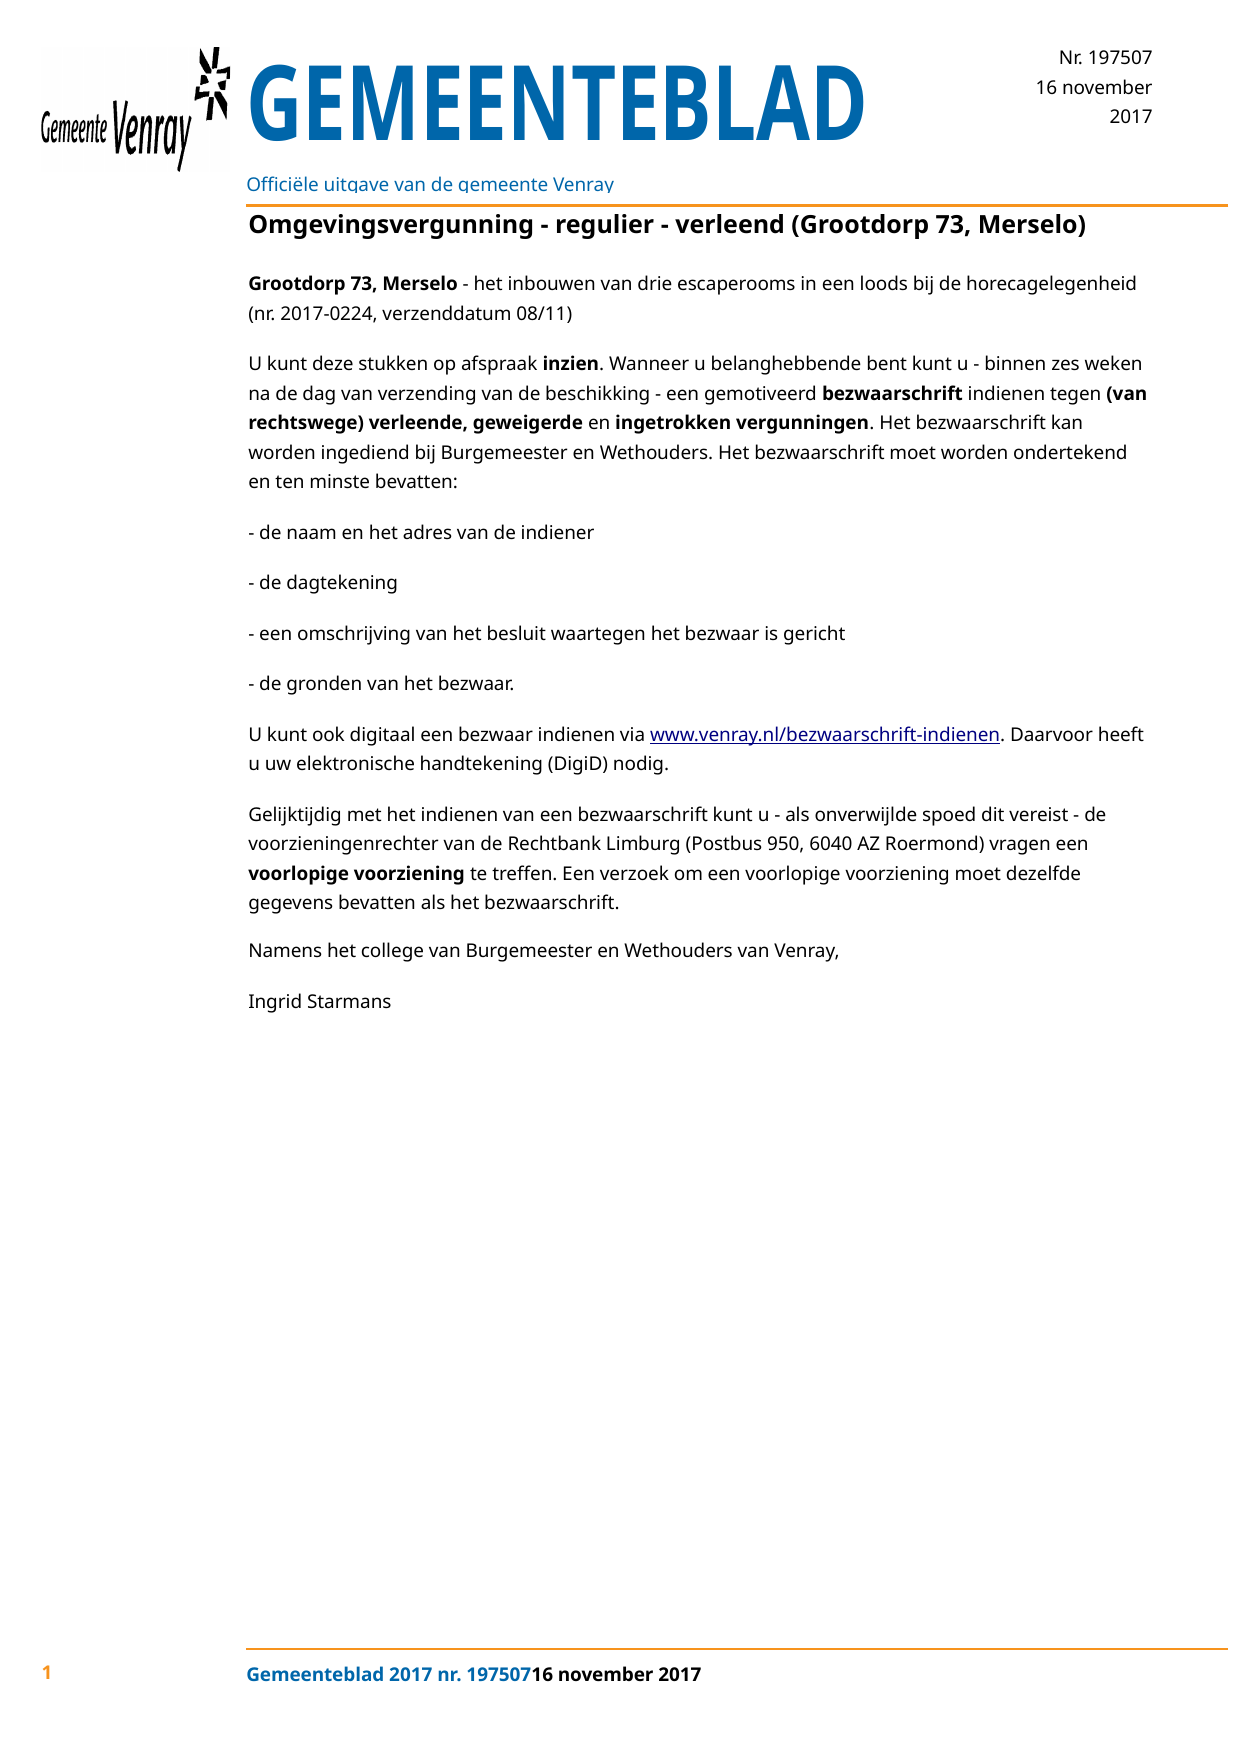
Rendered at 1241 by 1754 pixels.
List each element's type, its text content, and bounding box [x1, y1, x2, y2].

text U kunt deze stukken op afspraak inzien. Wanneer u belanghebbende bent kunt u - binnen zes weken na de dag van verzending van de beschikking - een gemotiveerd bezwaarschrift indienen tegen (van rechtswege) verleende, geweigerde en ingetrokken vergunningen. Het bezwaarschrift kan worden ingediend bij Burgemeester en Wethouders. Het bezwaarschrift moet worden ondertekend en ten minste bevatten: [248, 350, 1152, 494]
text Gelijktijdig met het indienen van een bezwaarschrift kunt u - als onverwijlde spoed dit vereist - de voorzieningenrechter van de Rechtbank Limburg (Postbus 950, 6040 AZ Roermond) vragen een voorlopige voorziening te treffen. Een verzoek om een voorlopige voorziening moet dezelfde gegevens bevatten als het bezwaarschrift. [248, 801, 1152, 915]
text - de naam en het adres van de indiener [248, 519, 1152, 545]
text Ingrid Starmans [248, 989, 1152, 1014]
text Omgevingsvergunning - regulier - verleend (Grootdorp 73, Merselo) [248, 207, 1152, 241]
text U kunt ook digitaal een bezwaar indienen via www.venray.nl/bezwaarschrift-indienen. Daarvoor heeft u uw elektronische handtekening (DigiD) nodig. [248, 721, 1152, 776]
text - de gronden van het bezwaar. [248, 670, 1152, 696]
text Namens het college van Burgemeester en Wethouders van Venray, [248, 937, 1152, 963]
text - de dagtekening [248, 569, 1152, 595]
text Grootdorp 73, Merselo - het inbouwen van drie escaperooms in een loods bij de horecagelegenheid (nr. 2017-0224, verzenddatum 08/11) [248, 270, 1152, 326]
picture [41, 47, 231, 172]
text - een omschrijving van het besluit waartegen het bezwaar is gericht [248, 620, 1152, 646]
